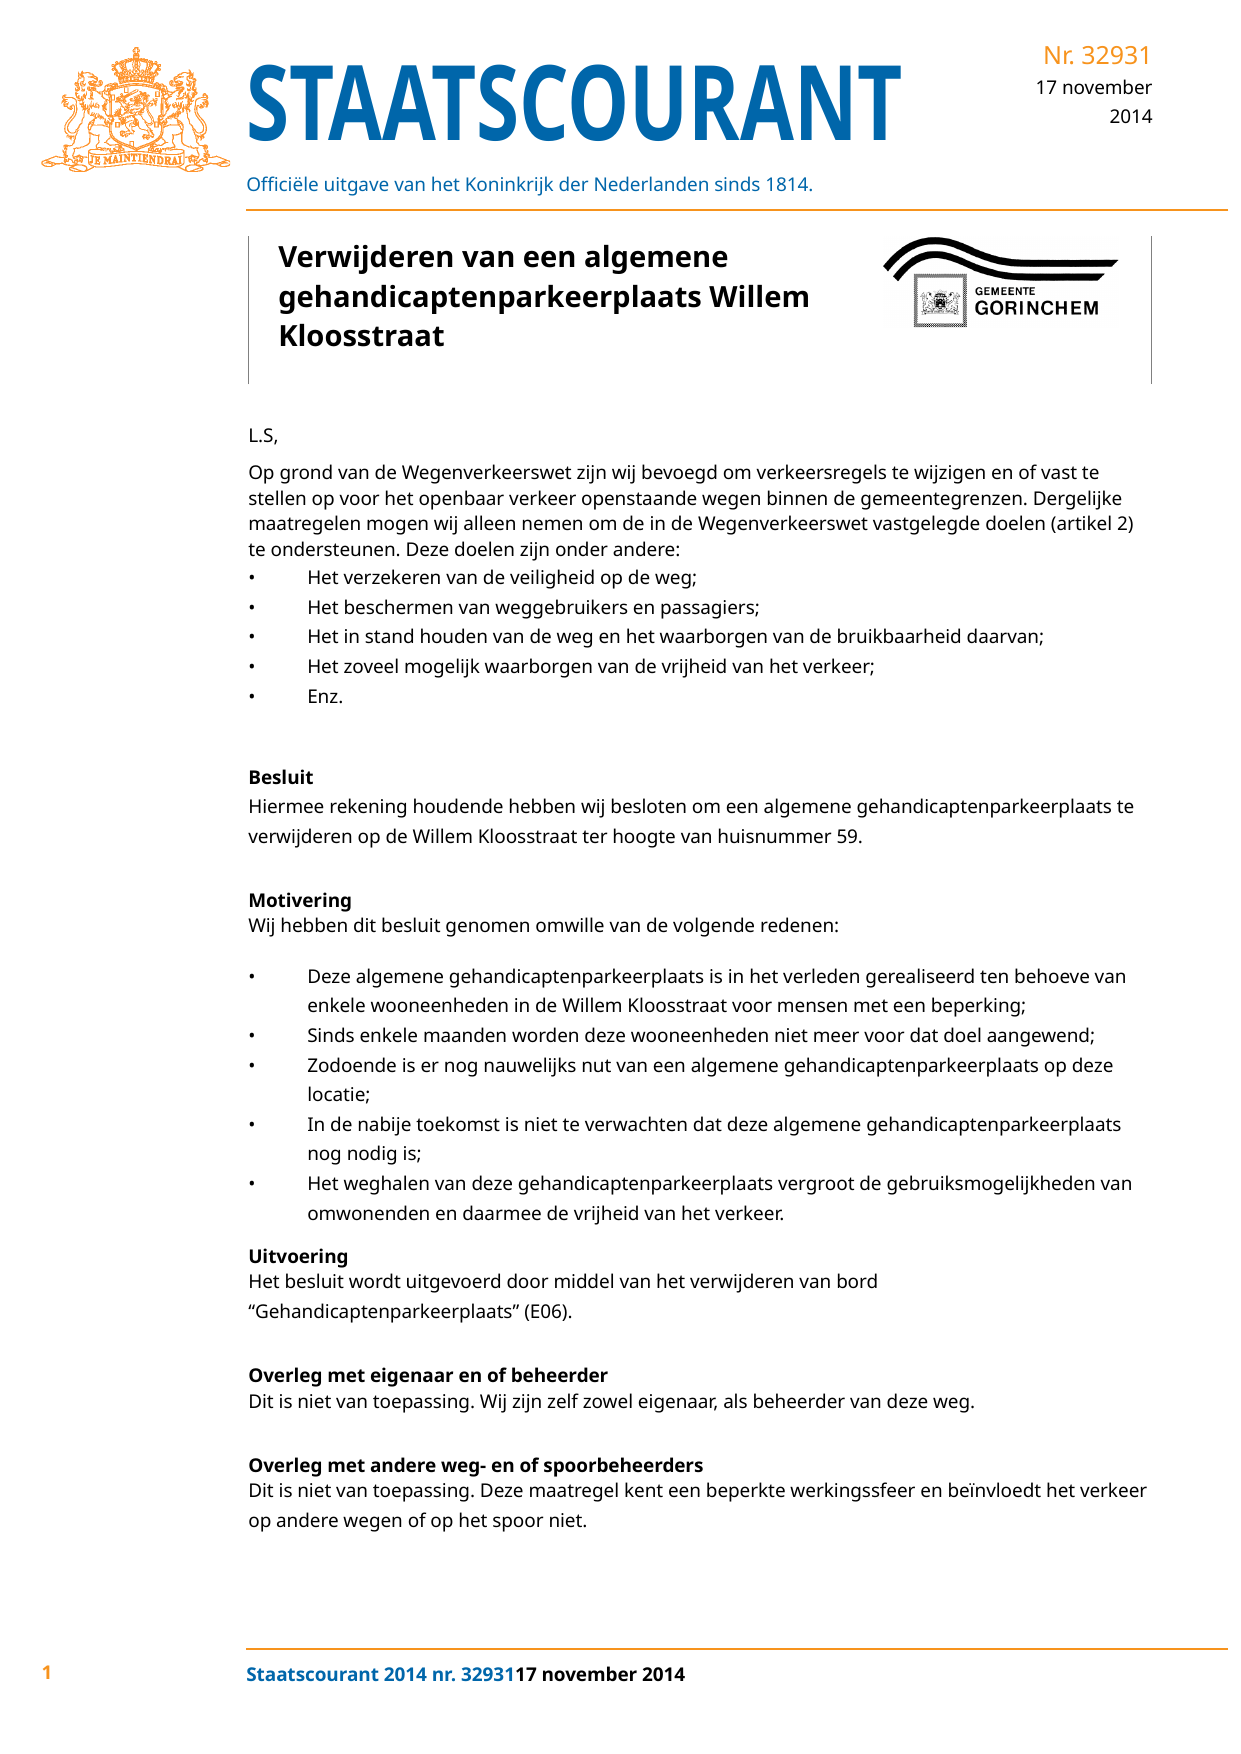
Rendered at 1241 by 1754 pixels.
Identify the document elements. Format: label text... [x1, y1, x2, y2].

list Sinds enkele maanden worden deze wooneenheden niet meer voor dat doel aangewend; [248, 1022, 1152, 1048]
list Enz. [248, 683, 1152, 708]
text Overleg met eigenaar en of beheerder [248, 1362, 1152, 1388]
list In de nabije toekomst is niet te verwachten dat deze algemene gehandicaptenparkeerplaats nog nodig is; [248, 1111, 1152, 1166]
text Uitvoering [248, 1243, 1152, 1269]
list Het weghalen van deze gehandicaptenparkeerplaats vergroot de gebruiksmogelijkheden van omwonenden en daarmee de vrijheid van het verkeer. [248, 1170, 1152, 1226]
picture [41, 47, 231, 172]
list Het verzekeren van de veiligheid op de weg; [248, 564, 1152, 590]
text Dit is niet van toepassing. Wij zijn zelf zowel eigenaar, als beheerder van deze weg. [248, 1388, 1152, 1414]
table_header Verwijderen van een algemene gehandicaptenparkeerplaats Willem Kloosstraat [249, 236, 850, 384]
text Het besluit wordt uitgevoerd door middel van het verwijderen van bord “Gehandicaptenparkeerplaats” (E06). [248, 1269, 1152, 1324]
list Zodoende is er nog nauwelijks nut van een algemene gehandicaptenparkeerplaats op deze locatie; [248, 1052, 1152, 1107]
text L.S, [248, 422, 1152, 448]
picture [882, 236, 1119, 328]
text Overleg met andere weg- en of spoorbeheerders [248, 1452, 1152, 1478]
text Besluit [248, 764, 1152, 789]
list Het in stand houden van de weg en het waarborgen van de bruikbaarheid daarvan; [248, 624, 1152, 649]
list Deze algemene gehandicaptenparkeerplaats is in het verleden gerealiseerd ten behoeve van enkele wooneenheden in de Willem Kloosstraat voor mensen met een beperking; [248, 963, 1152, 1018]
text Op grond van de Wegenverkeerswet zijn wij bevoegd om verkeersregels te wijzigen en of vast te stellen op voor het openbaar verkeer openstaande wegen binnen de gemeentegrenzen. Dergelijke maatregelen mogen wij alleen nemen om de in de Wegenverkeerswet vastgelegde doelen (artikel 2) te ondersteunen. Deze doelen zijn onder andere: [248, 459, 1152, 562]
text Hiermee rekening houdende hebben wij besloten om een algemene gehandicaptenparkeerplaats te verwijderen op de Willem Kloosstraat ter hoogte van huisnummer 59. [248, 793, 1152, 849]
table_header [850, 236, 1151, 384]
list Het zoveel mogelijk waarborgen van de vrijheid van het verkeer; [248, 653, 1152, 679]
text Dit is niet van toepassing. Deze maatregel kent een beperkte werkingssfeer en beïnvloedt het verkeer op andere wegen of op het spoor niet. [248, 1478, 1152, 1533]
list Het beschermen van weggebruikers en passagiers; [248, 594, 1152, 620]
text Motivering [248, 887, 1152, 913]
text Wij hebben dit besluit genomen omwille van de volgende redenen: [248, 913, 1152, 938]
